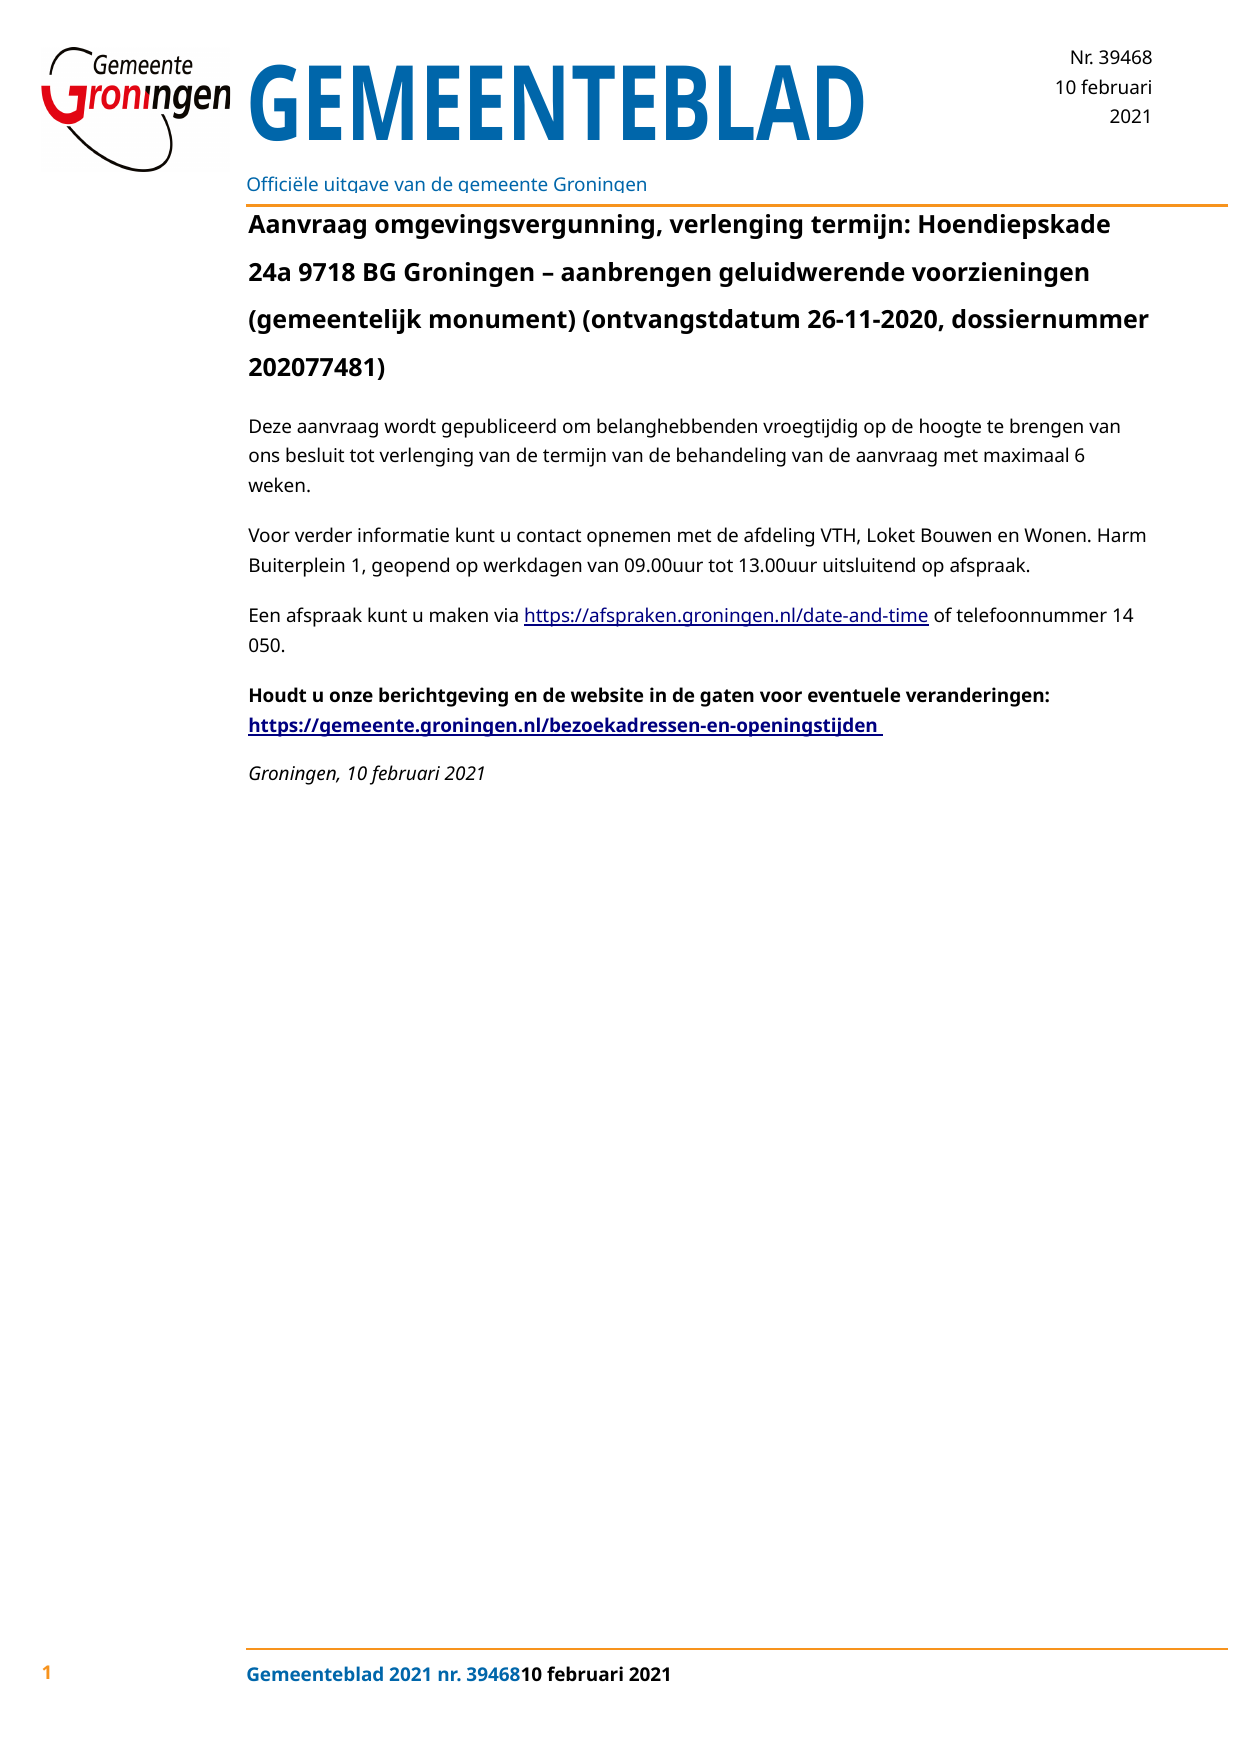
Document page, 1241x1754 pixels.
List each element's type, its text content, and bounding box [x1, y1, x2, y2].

text Groningen, 10 februari 2021 [248, 760, 1152, 786]
picture [41, 47, 231, 172]
text Voor verder informatie kunt u contact opnemen met de afdeling VTH, Loket Bouwen en Wonen. Harm Buiterplein 1, geopend op werkdagen van 09.00uur tot 13.00uur uitsluitend op afspraak. [248, 523, 1152, 578]
text Houdt u onze berichtgeving en de website in de gaten voor eventuele veranderingen: https://gemeente.groningen.nl/bezoekadressen-en-openingstijden [248, 683, 1152, 738]
text Deze aanvraag wordt gepubliceerd om belanghebbenden vroegtijdig op de hoogte te brengen van ons besluit tot verlenging van de termijn van de behandeling van de aanvraag met maximaal 6 weken. [248, 413, 1152, 498]
text Een afspraak kunt u maken via https://afspraken.groningen.nl/date-and-time of telefoonnummer 14 050. [248, 603, 1152, 658]
text Aanvraag omgevingsvergunning, verlenging termijn: Hoendiepskade 24a 9718 BG Groningen – aanbrengen geluidwerende voorzieningen (gemeentelijk monument) (ontvangstdatum 26-11-2020, dossiernummer 202077481) [248, 207, 1152, 384]
